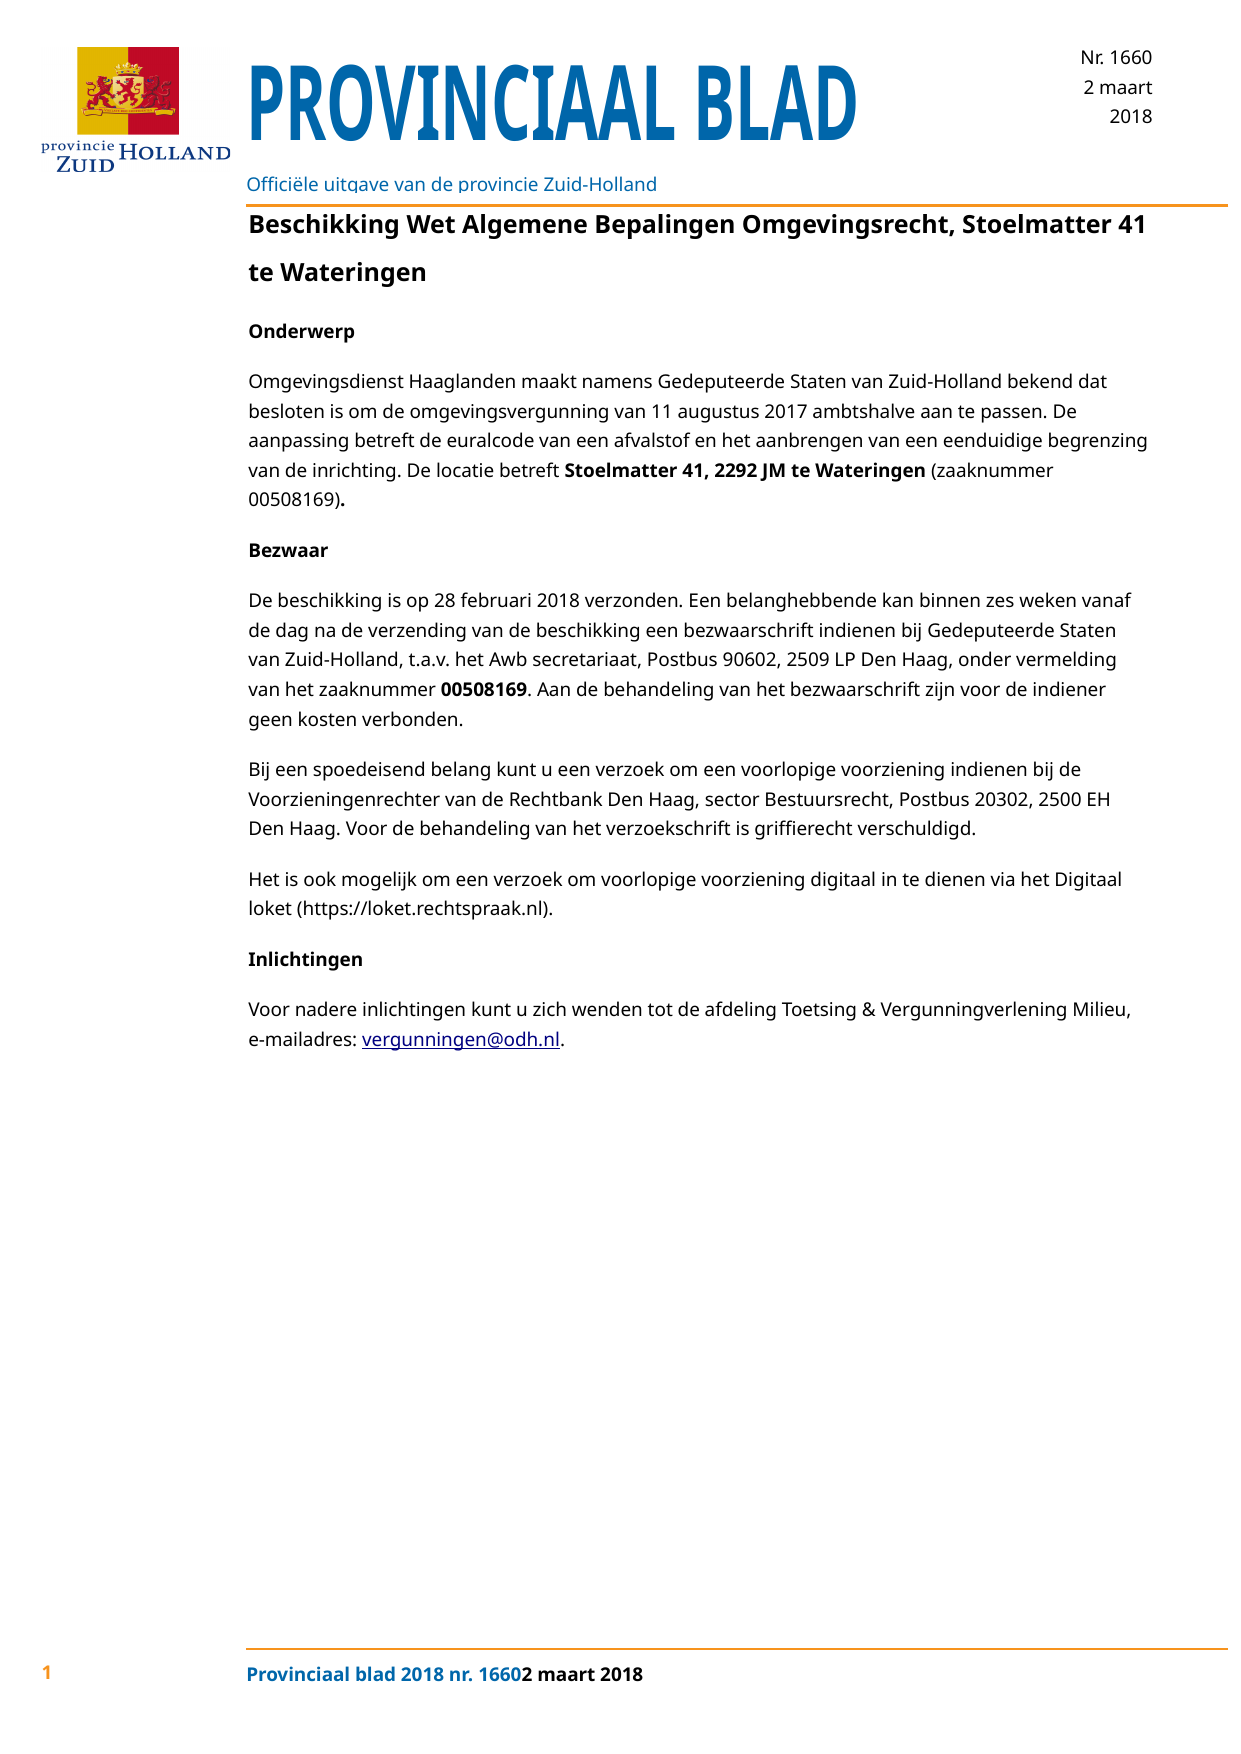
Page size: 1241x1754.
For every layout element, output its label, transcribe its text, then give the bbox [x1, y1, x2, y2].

text Onderwerp [248, 318, 1152, 344]
picture [41, 47, 231, 172]
text Bezwaar [248, 537, 1152, 563]
text Inlichtingen [248, 946, 1152, 972]
text De beschikking is op 28 februari 2018 verzonden. Een belanghebbende kan binnen zes weken vanaf de dag na de verzending van de beschikking een bezwaarschrift indienen bij Gedeputeerde Staten van Zuid-Holland, t.a.v. het Awb secretariaat, Postbus 90602, 2509 LP Den Haag, onder vermelding van het zaaknummer 00508169. Aan de behandeling van het bezwaarschrift zijn voor de indiener geen kosten verbonden. [248, 587, 1152, 732]
text Voor nadere inlichtingen kunt u zich wenden tot de afdeling Toetsing & Vergunningverlening Milieu, e-mailadres: vergunningen@odh.nl. [248, 996, 1152, 1052]
text Omgevingsdienst Haaglanden maakt namens Gedeputeerde Staten van Zuid-Holland bekend dat besloten is om de omgevingsvergunning van 11 augustus 2017 ambtshalve aan te passen. De aanpassing betreft de euralcode van een afvalstof en het aanbrengen van een eenduidige begrenzing van de inrichting. De locatie betreft Stoelmatter 41, 2292 JM te Wateringen (zaaknummer 00508169). [248, 368, 1152, 512]
text Het is ook mogelijk om een verzoek om voorlopige voorziening digitaal in te dienen via het Digitaal loket (https://loket.rechtspraak.nl). [248, 866, 1152, 921]
text Beschikking Wet Algemene Bepalingen Omgevingsrecht, Stoelmatter 41 te Wateringen [248, 207, 1152, 288]
text Bij een spoedeisend belang kunt u een verzoek om een voorlopige voorziening indienen bij de Voorzieningenrechter van de Rechtbank Den Haag, sector Bestuursrecht, Postbus 20302, 2500 EH Den Haag. Voor de behandeling van het verzoekschrift is griffierecht verschuldigd. [248, 756, 1152, 841]
